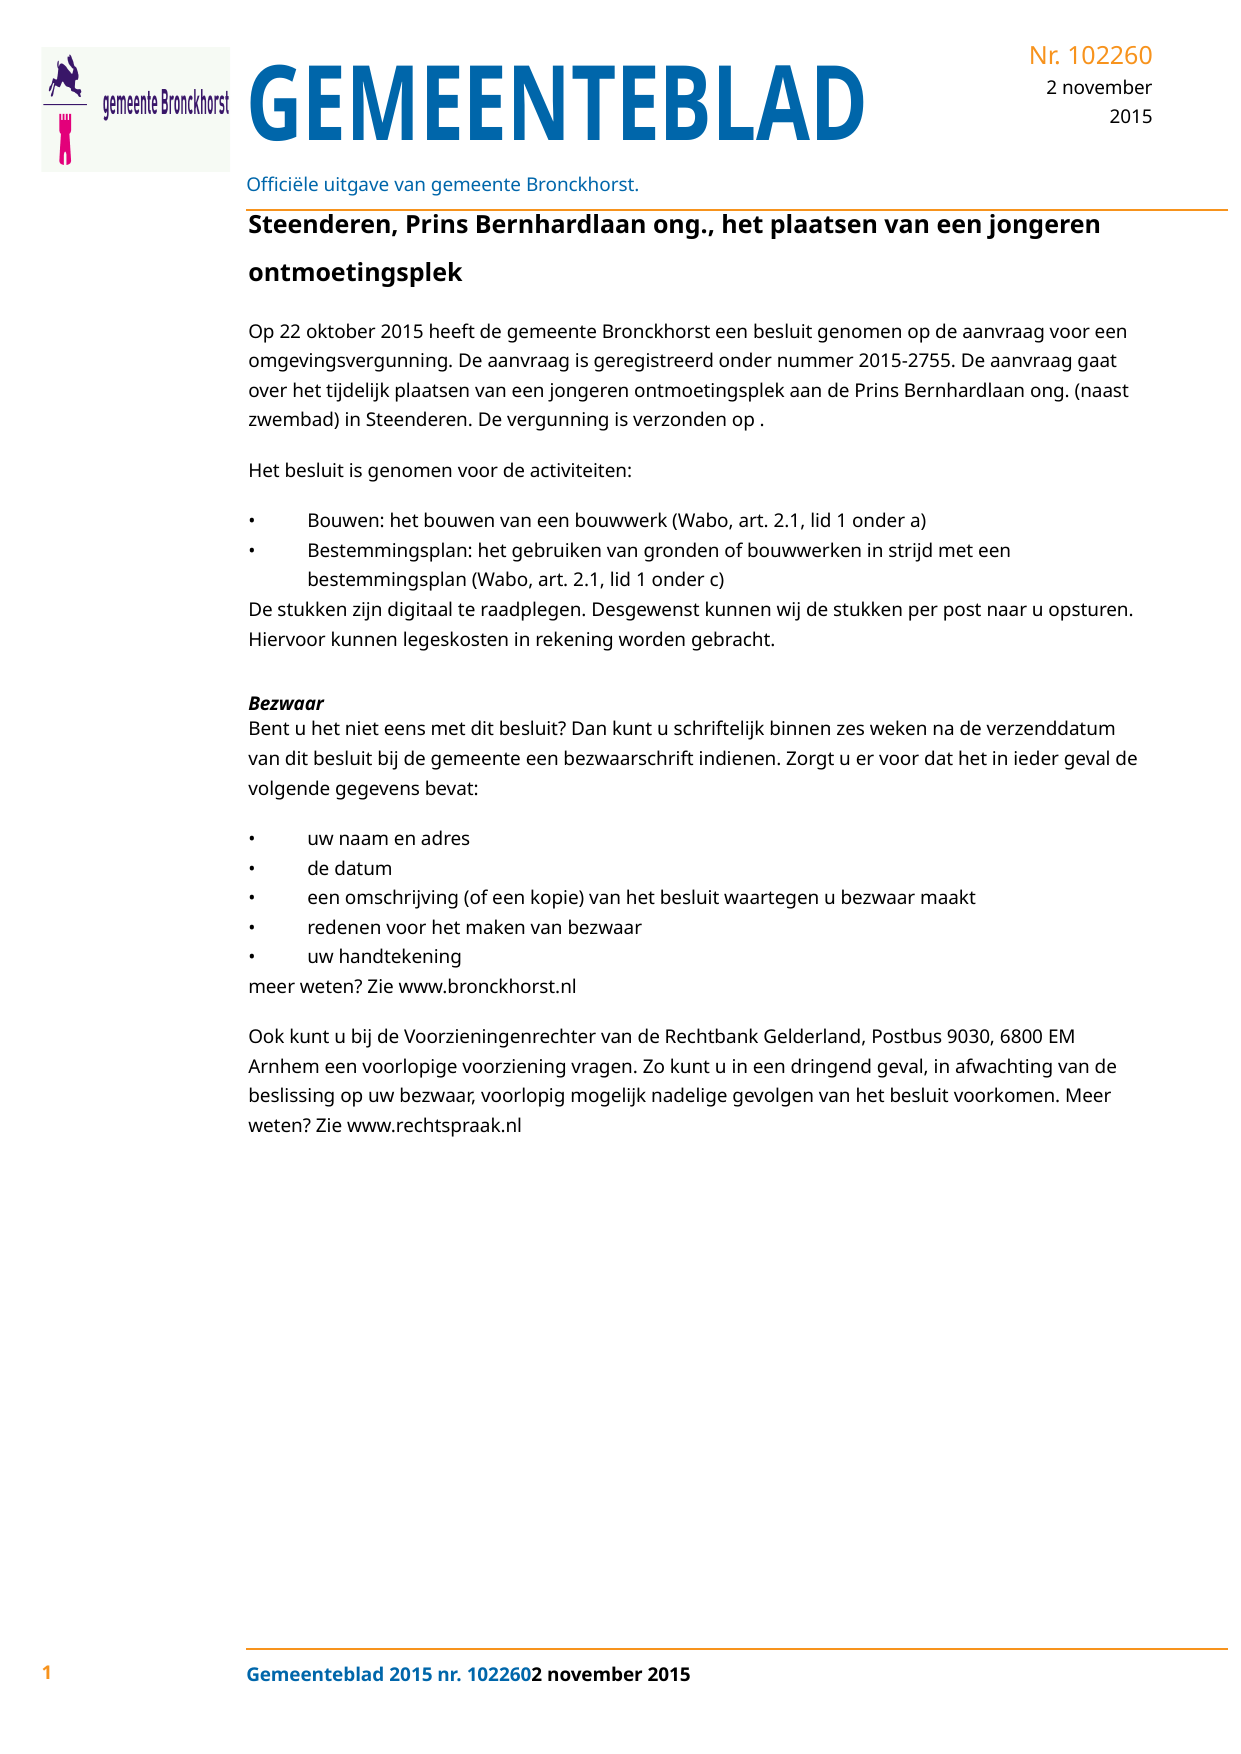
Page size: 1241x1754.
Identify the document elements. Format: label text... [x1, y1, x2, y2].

picture [41, 47, 231, 172]
text Ook kunt u bij de Voorzieningenrechter van de Rechtbank Gelderland, Postbus 9030, 6800 EM Arnhem een voorlopige voorziening vragen. Zo kunt u in een dringend geval, in afwachting van de beslissing op uw bezwaar, voorlopig mogelijk nadelige gevolgen van het besluit voorkomen. Meer weten? Zie www.rechtspraak.nl [248, 1023, 1152, 1138]
list de datum [248, 855, 1152, 880]
list redenen voor het maken van bezwaar [248, 914, 1152, 939]
text De stukken zijn digitaal te raadplegen. Desgewenst kunnen wij de stukken per post naar u opsturen. Hiervoor kunnen legeskosten in rekening worden gebracht. [248, 596, 1152, 652]
text Het besluit is genomen voor de activiteiten: [248, 457, 1152, 483]
text Op 22 oktober 2015 heeft de gemeente Bronckhorst een besluit genomen op de aanvraag voor een omgevingsvergunning. De aanvraag is geregistreerd onder nummer 2015-2755. De aanvraag gaat over het tijdelijk plaatsen van een jongeren ontmoetingsplek aan de Prins Bernhardlaan ong. (naast zwembad) in Steenderen. De vergunning is verzonden op . [248, 318, 1152, 432]
list een omschrijving (of een kopie) van het besluit waartegen u bezwaar maakt [248, 884, 1152, 910]
text meer weten? Zie www.bronckhorst.nl [248, 973, 1152, 999]
list Bouwen: het bouwen van een bouwwerk (Wabo, art. 2.1, lid 1 onder a) [248, 507, 1152, 533]
list uw naam en adres [248, 825, 1152, 851]
text Steenderen, Prins Bernhardlaan ong., het plaatsen van een jongeren ontmoetingsplek [248, 211, 1152, 288]
text Bezwaar [248, 690, 1152, 716]
text Bent u het niet eens met dit besluit? Dan kunt u schriftelijk binnen zes weken na de verzenddatum van dit besluit bij de gemeente een bezwaarschrift indienen. Zorgt u er voor dat het in ieder geval de volgende gegevens bevat: [248, 716, 1152, 800]
list uw handtekening [248, 943, 1152, 969]
list Bestemmingsplan: het gebruiken van gronden of bouwwerken in strijd met een bestemmingsplan (Wabo, art. 2.1, lid 1 onder c) [248, 537, 1152, 592]
